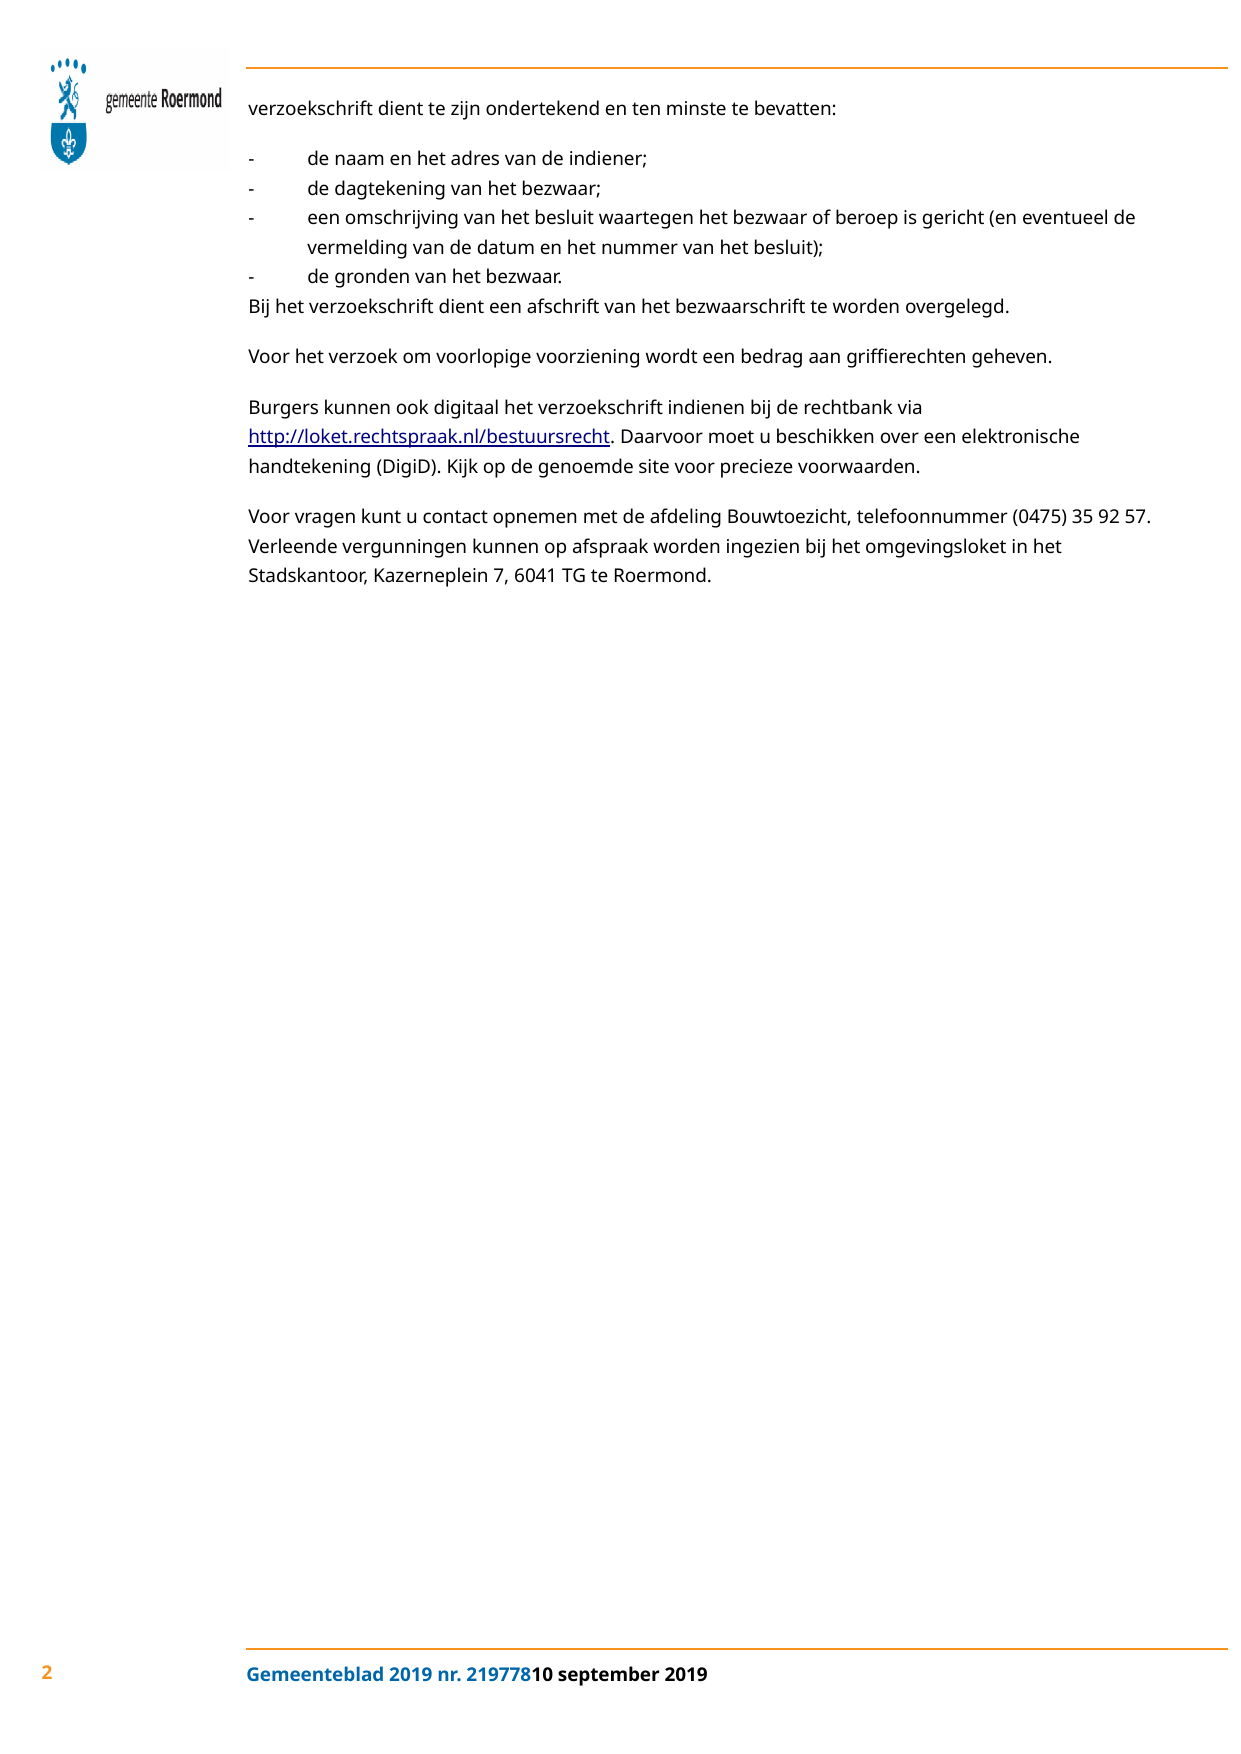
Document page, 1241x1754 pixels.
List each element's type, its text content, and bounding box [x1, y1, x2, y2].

text Voor het verzoek om voorlopige voorziening wordt een bedrag aan griffierechten geheven. [248, 343, 1152, 369]
text Burgers kunnen ook digitaal het verzoekschrift indienen bij de rechtbank via http://loket.rechtspraak.nl/bestuursrecht. Daarvoor moet u beschikken over een elektronische handtekening (DigiD). Kijk op de genoemde site voor precieze voorwaarden. [248, 394, 1152, 479]
text Voor vragen kunt u contact opnemen met de afdeling Bouwtoezicht, telefoonnummer (0475) 35 92 57. Verleende vergunningen kunnen op afspraak worden ingezien bij het omgevingsloket in het Stadskantoor, Kazerneplein 7, 6041 TG te Roermond. [248, 503, 1152, 588]
picture [41, 47, 231, 172]
text verzoekschrift dient te zijn ondertekend en ten minste te bevatten: [248, 95, 1152, 121]
text Bij het verzoekschrift dient een afschrift van het bezwaarschrift te worden overgelegd. [248, 293, 1152, 319]
list de naam en het adres van de indiener; [248, 145, 1152, 171]
list een omschrijving van het besluit waartegen het bezwaar of beroep is gericht (en eventueel de vermelding van de datum en het nummer van het besluit); [248, 204, 1152, 260]
list de gronden van het bezwaar. [248, 263, 1152, 289]
list de dagtekening van het bezwaar; [248, 175, 1152, 201]
